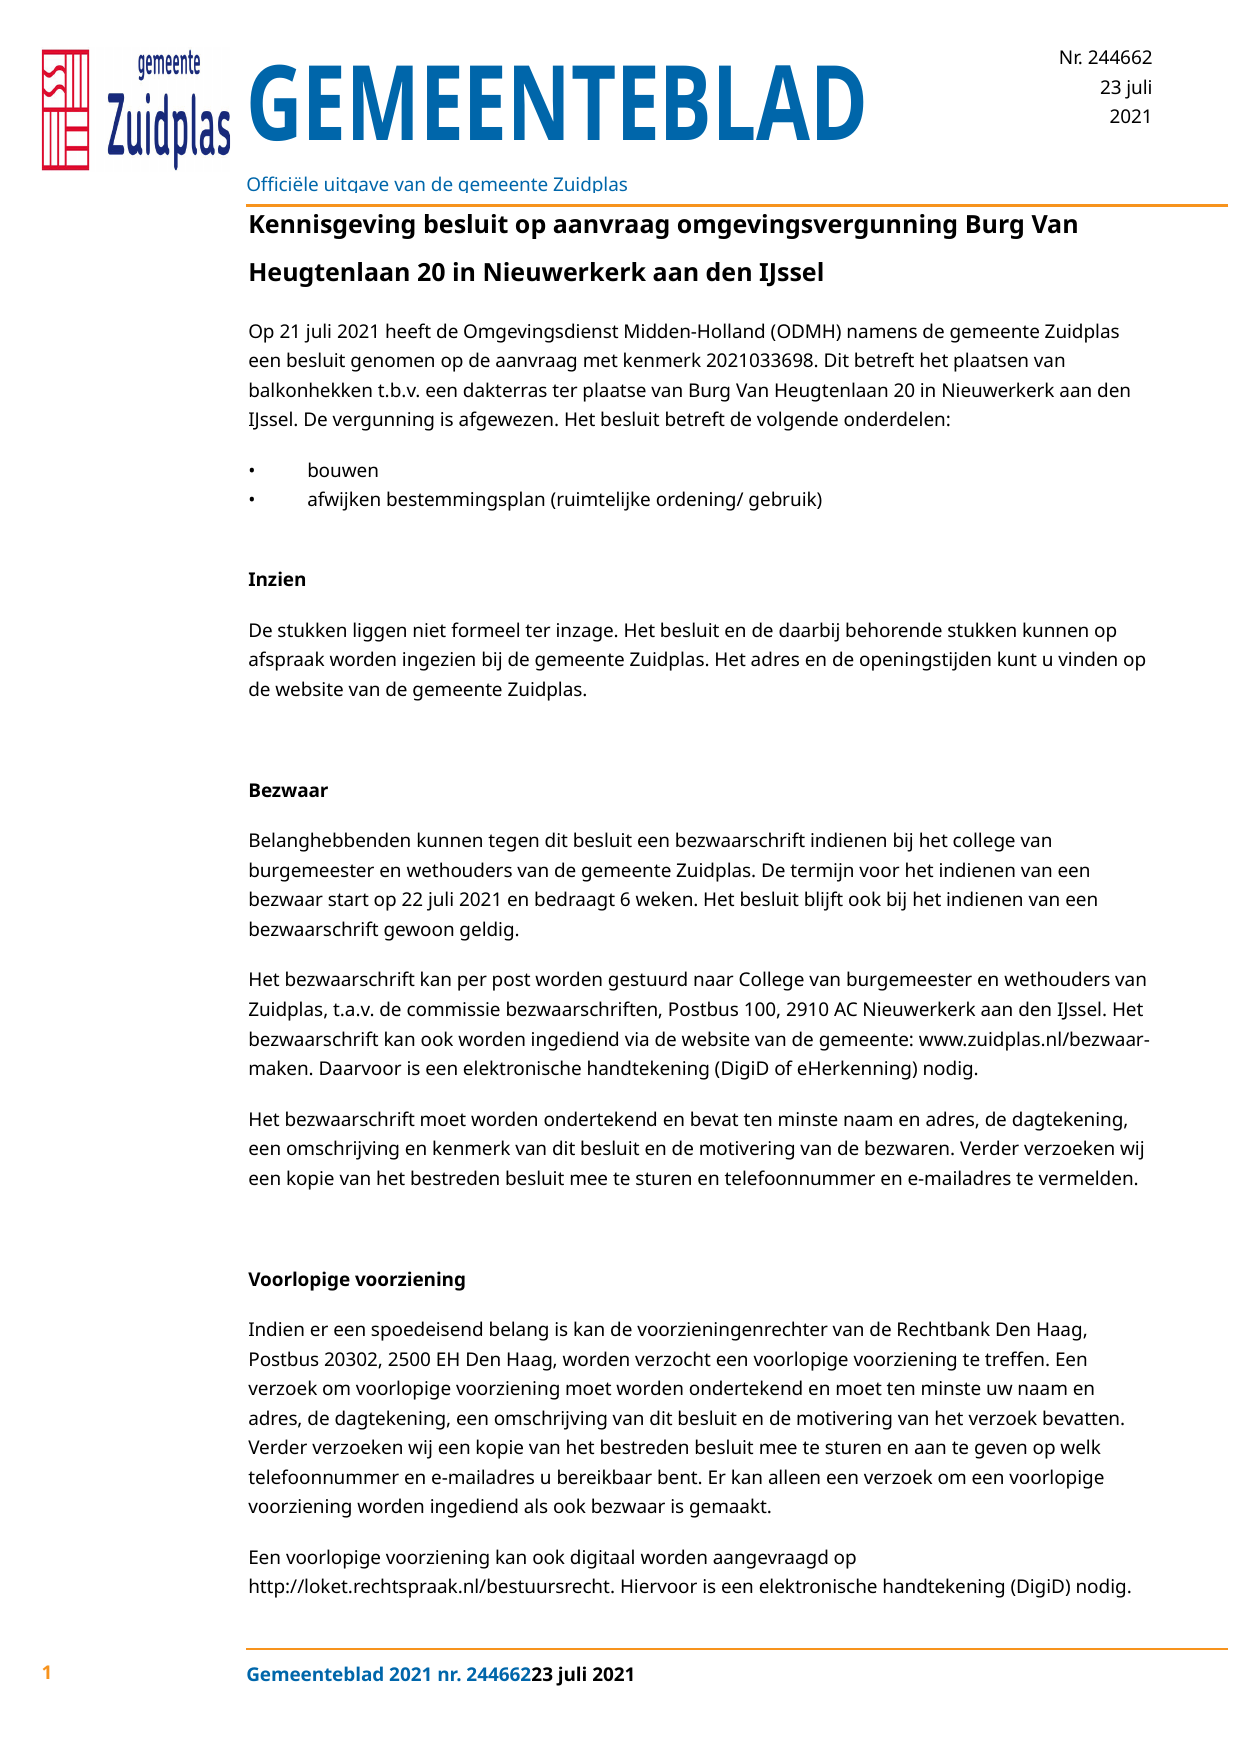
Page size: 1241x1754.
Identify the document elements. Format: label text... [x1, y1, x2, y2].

text Inzien [248, 567, 1152, 592]
text Kennisgeving besluit op aanvraag omgevingsvergunning Burg Van Heugtenlaan 20 in Nieuwerkerk aan den IJssel [248, 207, 1152, 288]
text Voorlopige voorziening [248, 1266, 1152, 1292]
picture [41, 47, 231, 172]
text Het bezwaarschrift kan per post worden gestuurd naar College van burgemeester en wethouders van Zuidplas, t.a.v. de commissie bezwaarschriften, Postbus 100, 2910 AC Nieuwerkerk aan den IJssel. Het bezwaarschrift kan ook worden ingediend via de website van de gemeente: www.zuidplas.nl/bezwaar-maken. Daarvoor is een elektronische handtekening (DigiD of eHerkenning) nodig. [248, 967, 1152, 1081]
text Een voorlopige voorziening kan ook digitaal worden aangevraagd op http://loket.rechtspraak.nl/bestuursrecht. Hiervoor is een elektronische handtekening (DigiD) nodig. [248, 1544, 1152, 1599]
text Bezwaar [248, 777, 1152, 803]
text De stukken liggen niet formeel ter inzage. Het besluit en de daarbij behorende stukken kunnen op afspraak worden ingezien bij de gemeente Zuidplas. Het adres en de openingstijden kunt u vinden op de website van de gemeente Zuidplas. [248, 617, 1152, 702]
text Op 21 juli 2021 heeft de Omgevingsdienst Midden-Holland (ODMH) namens de gemeente Zuidplas een besluit genomen op de aanvraag met kenmerk 2021033698. Dit betreft het plaatsen van balkonhekken t.b.v. een dakterras ter plaatse van Burg Van Heugtenlaan 20 in Nieuwerkerk aan den IJssel. De vergunning is afgewezen. Het besluit betreft de volgende onderdelen: [248, 318, 1152, 432]
text Het bezwaarschrift moet worden ondertekend en bevat ten minste naam en adres, de dagtekening, een omschrijving en kenmerk van dit besluit en de motivering van de bezwaren. Verder verzoeken wij een kopie van het bestreden besluit mee te sturen en telefoonnummer en e-mailadres te vermelden. [248, 1106, 1152, 1191]
list bouwen [248, 457, 1152, 483]
list afwijken bestemmingsplan (ruimtelijke ordening/ gebruik) [248, 487, 1152, 512]
text Indien er een spoedeisend belang is kan de voorzieningenrechter van de Rechtbank Den Haag, Postbus 20302, 2500 EH Den Haag, worden verzocht een voorlopige voorziening te treffen. Een verzoek om voorlopige voorziening moet worden ondertekend en moet ten minste uw naam en adres, de dagtekening, een omschrijving van dit besluit en de motivering van het verzoek bevatten. Verder verzoeken wij een kopie van het bestreden besluit mee te sturen en aan te geven op welk telefoonnummer en e-mailadres u bereikbaar bent. Er kan alleen een verzoek om een voorlopige voorziening worden ingediend als ook bezwaar is gemaakt. [248, 1316, 1152, 1519]
text Belanghebbenden kunnen tegen dit besluit een bezwaarschrift indienen bij het college van burgemeester en wethouders van de gemeente Zuidplas. De termijn voor het indienen van een bezwaar start op 22 juli 2021 en bedraagt 6 weken. Het besluit blijft ook bij het indienen van een bezwaarschrift gewoon geldig. [248, 827, 1152, 942]
